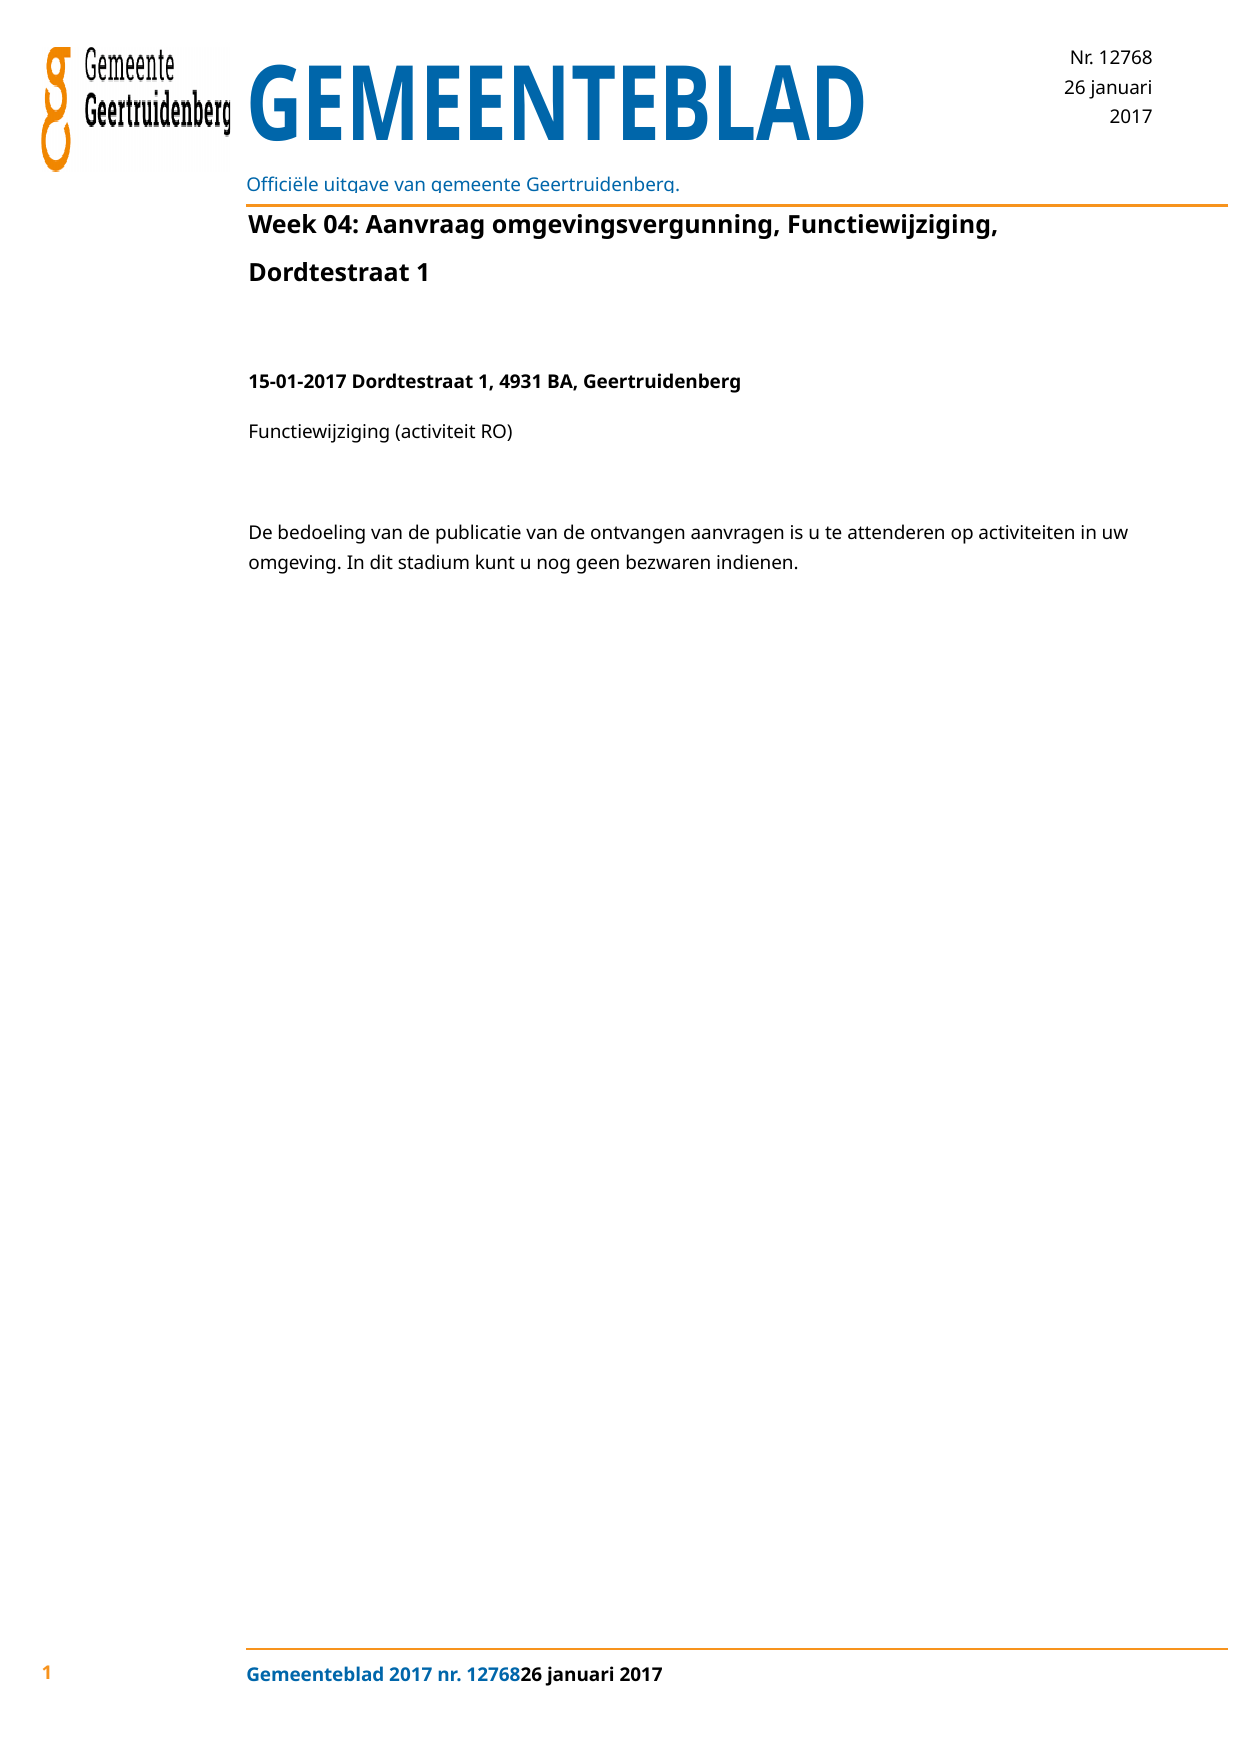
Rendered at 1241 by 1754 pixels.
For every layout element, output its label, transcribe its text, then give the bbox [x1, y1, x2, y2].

picture [41, 47, 231, 172]
text De bedoeling van de publicatie van de ontvangen aanvragen is u te attenderen op activiteiten in uw omgeving. In dit stadium kunt u nog geen bezwaren indienen. [248, 519, 1152, 575]
text 15-01-2017 Dordtestraat 1, 4931 BA, Geertruidenberg [248, 368, 1152, 394]
text Functiewijziging (activiteit RO) [248, 419, 1152, 444]
text Week 04: Aanvraag omgevingsvergunning, Functiewijziging, Dordtestraat 1 [248, 207, 1152, 288]
